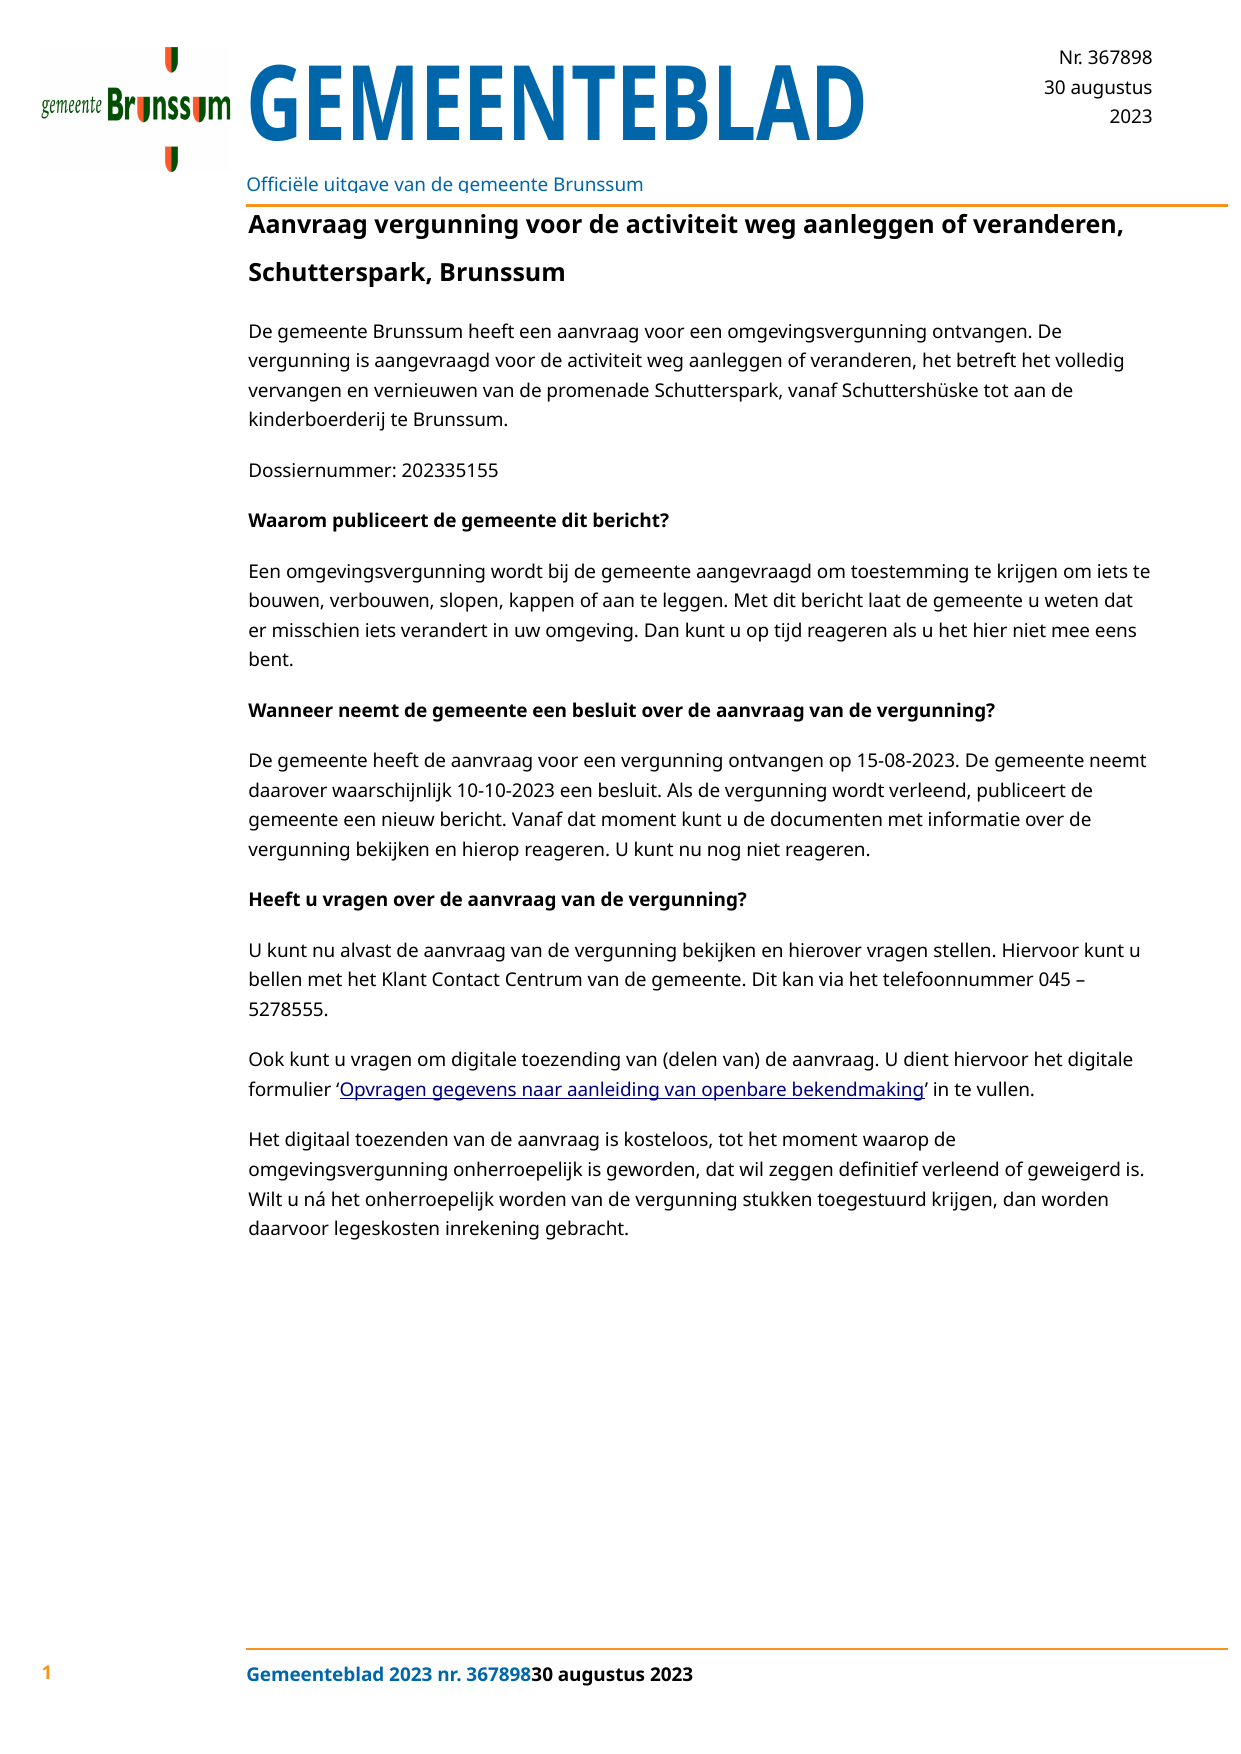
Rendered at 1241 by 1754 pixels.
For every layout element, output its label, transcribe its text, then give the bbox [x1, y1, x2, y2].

text U kunt nu alvast de aanvraag van de vergunning bekijken en hierover vragen stellen. Hiervoor kunt u bellen met het Klant Contact Centrum van de gemeente. Dit kan via het telefoonnummer 045 – 5278555. [248, 937, 1152, 1022]
text Ook kunt u vragen om digitale toezending van (delen van) de aanvraag. U dient hiervoor het digitale formulier ‘Opvragen gegevens naar aanleiding van openbare bekendmaking’ in te vullen. [248, 1047, 1152, 1102]
text Wanneer neemt de gemeente een besluit over de aanvraag van de vergunning? [248, 697, 1152, 723]
text De gemeente Brunssum heeft een aanvraag voor een omgevingsvergunning ontvangen. De vergunning is aangevraagd voor de activiteit weg aanleggen of veranderen, het betreft het volledig vervangen en vernieuwen van de promenade Schutterspark, vanaf Schuttershüske tot aan de kinderboerderij te Brunssum. [248, 318, 1152, 432]
picture [41, 47, 231, 172]
text Dossiernummer: 202335155 [248, 457, 1152, 483]
text Aanvraag vergunning voor de activiteit weg aanleggen of veranderen, Schutterspark, Brunssum [248, 207, 1152, 288]
text Een omgevingsvergunning wordt bij de gemeente aangevraagd om toestemming te krijgen om iets te bouwen, verbouwen, slopen, kappen of aan te leggen. Met dit bericht laat de gemeente u weten dat er misschien iets verandert in uw omgeving. Dan kunt u op tijd reageren als u het hier niet mee eens bent. [248, 558, 1152, 672]
text Waarom publiceert de gemeente dit bericht? [248, 507, 1152, 533]
text Het digitaal toezenden van de aanvraag is kosteloos, tot het moment waarop de omgevingsvergunning onherroepelijk is geworden, dat wil zeggen definitief verleend of geweigerd is. Wilt u ná het onherroepelijk worden van de vergunning stukken toegestuurd krijgen, dan worden daarvoor legeskosten inrekening gebracht. [248, 1127, 1152, 1241]
text De gemeente heeft de aanvraag voor een vergunning ontvangen op 15-08-2023. De gemeente neemt daarover waarschijnlijk 10-10-2023 een besluit. Als de vergunning wordt verleend, publiceert de gemeente een nieuw bericht. Vanaf dat moment kunt u de documenten met informatie over de vergunning bekijken en hierop reageren. U kunt nu nog niet reageren. [248, 747, 1152, 862]
text Heeft u vragen over de aanvraag van de vergunning? [248, 887, 1152, 912]
